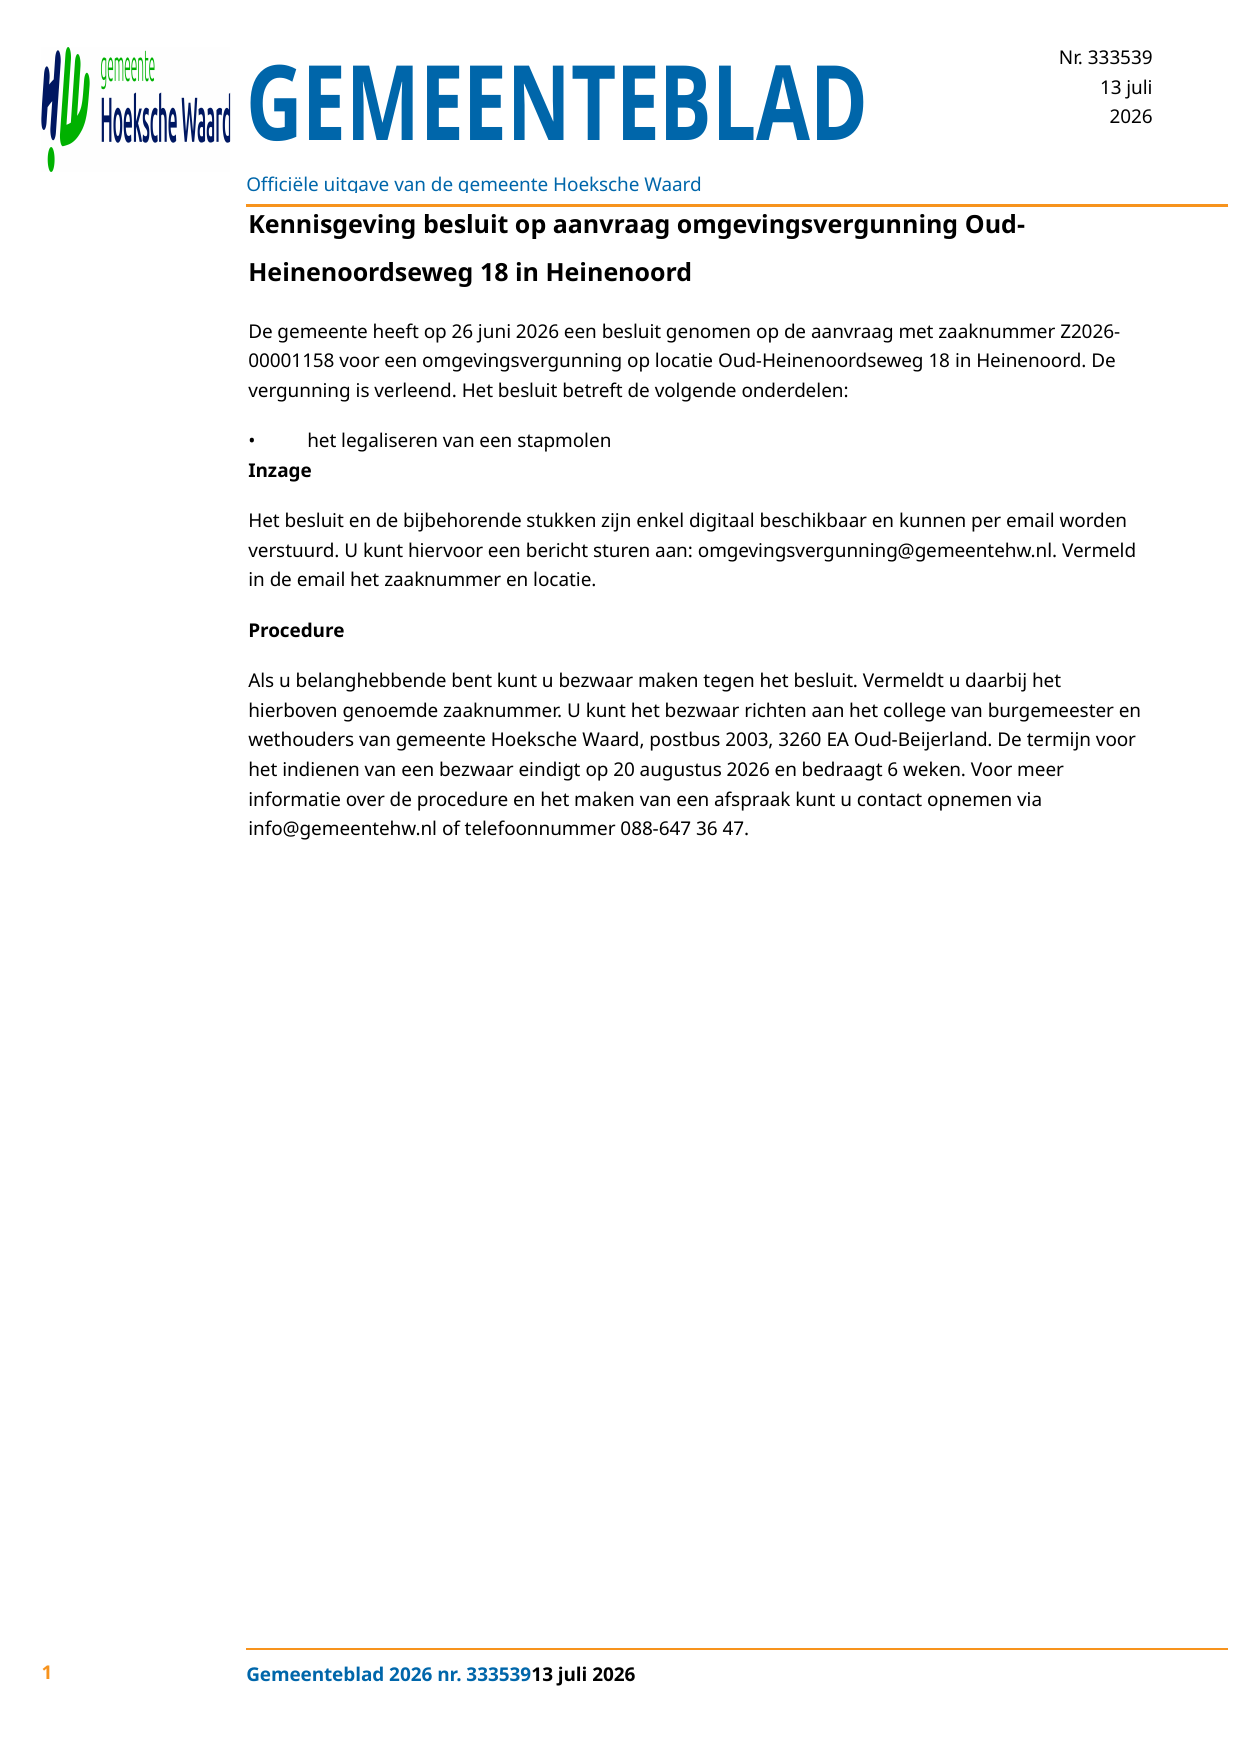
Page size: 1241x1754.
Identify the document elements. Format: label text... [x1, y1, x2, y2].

text Inzage [248, 457, 1152, 483]
text Als u belanghebbende bent kunt u bezwaar maken tegen het besluit. Vermeldt u daarbij het hierboven genoemde zaaknummer. U kunt het bezwaar richten aan het college van burgemeester en wethouders van gemeente Hoeksche Waard, postbus 2003, 3260 EA Oud-Beijerland. De termijn voor het indienen van een bezwaar eindigt op 20 augustus 2026 en bedraagt 6 weken. Voor meer informatie over de procedure en het maken van een afspraak kunt u contact opnemen via info@gemeentehw.nl of telefoonnummer 088-647 36 47. [248, 667, 1152, 841]
text Het besluit en de bijbehorende stukken zijn enkel digitaal beschikbaar en kunnen per email worden verstuurd. U kunt hiervoor een bericht sturen aan: omgevingsvergunning@gemeentehw.nl. Vermeld in de email het zaaknummer en locatie. [248, 507, 1152, 592]
list het legaliseren van een stapmolen [248, 427, 1152, 453]
text De gemeente heeft op 26 juni 2026 een besluit genomen op de aanvraag met zaaknummer Z2026-00001158 voor een omgevingsvergunning op locatie Oud-Heinenoordseweg 18 in Heinenoord. De vergunning is verleend. Het besluit betreft de volgende onderdelen: [248, 318, 1152, 403]
picture [41, 47, 231, 172]
text Kennisgeving besluit op aanvraag omgevingsvergunning Oud-Heinenoordseweg 18 in Heinenoord [248, 207, 1152, 288]
text Procedure [248, 617, 1152, 643]
